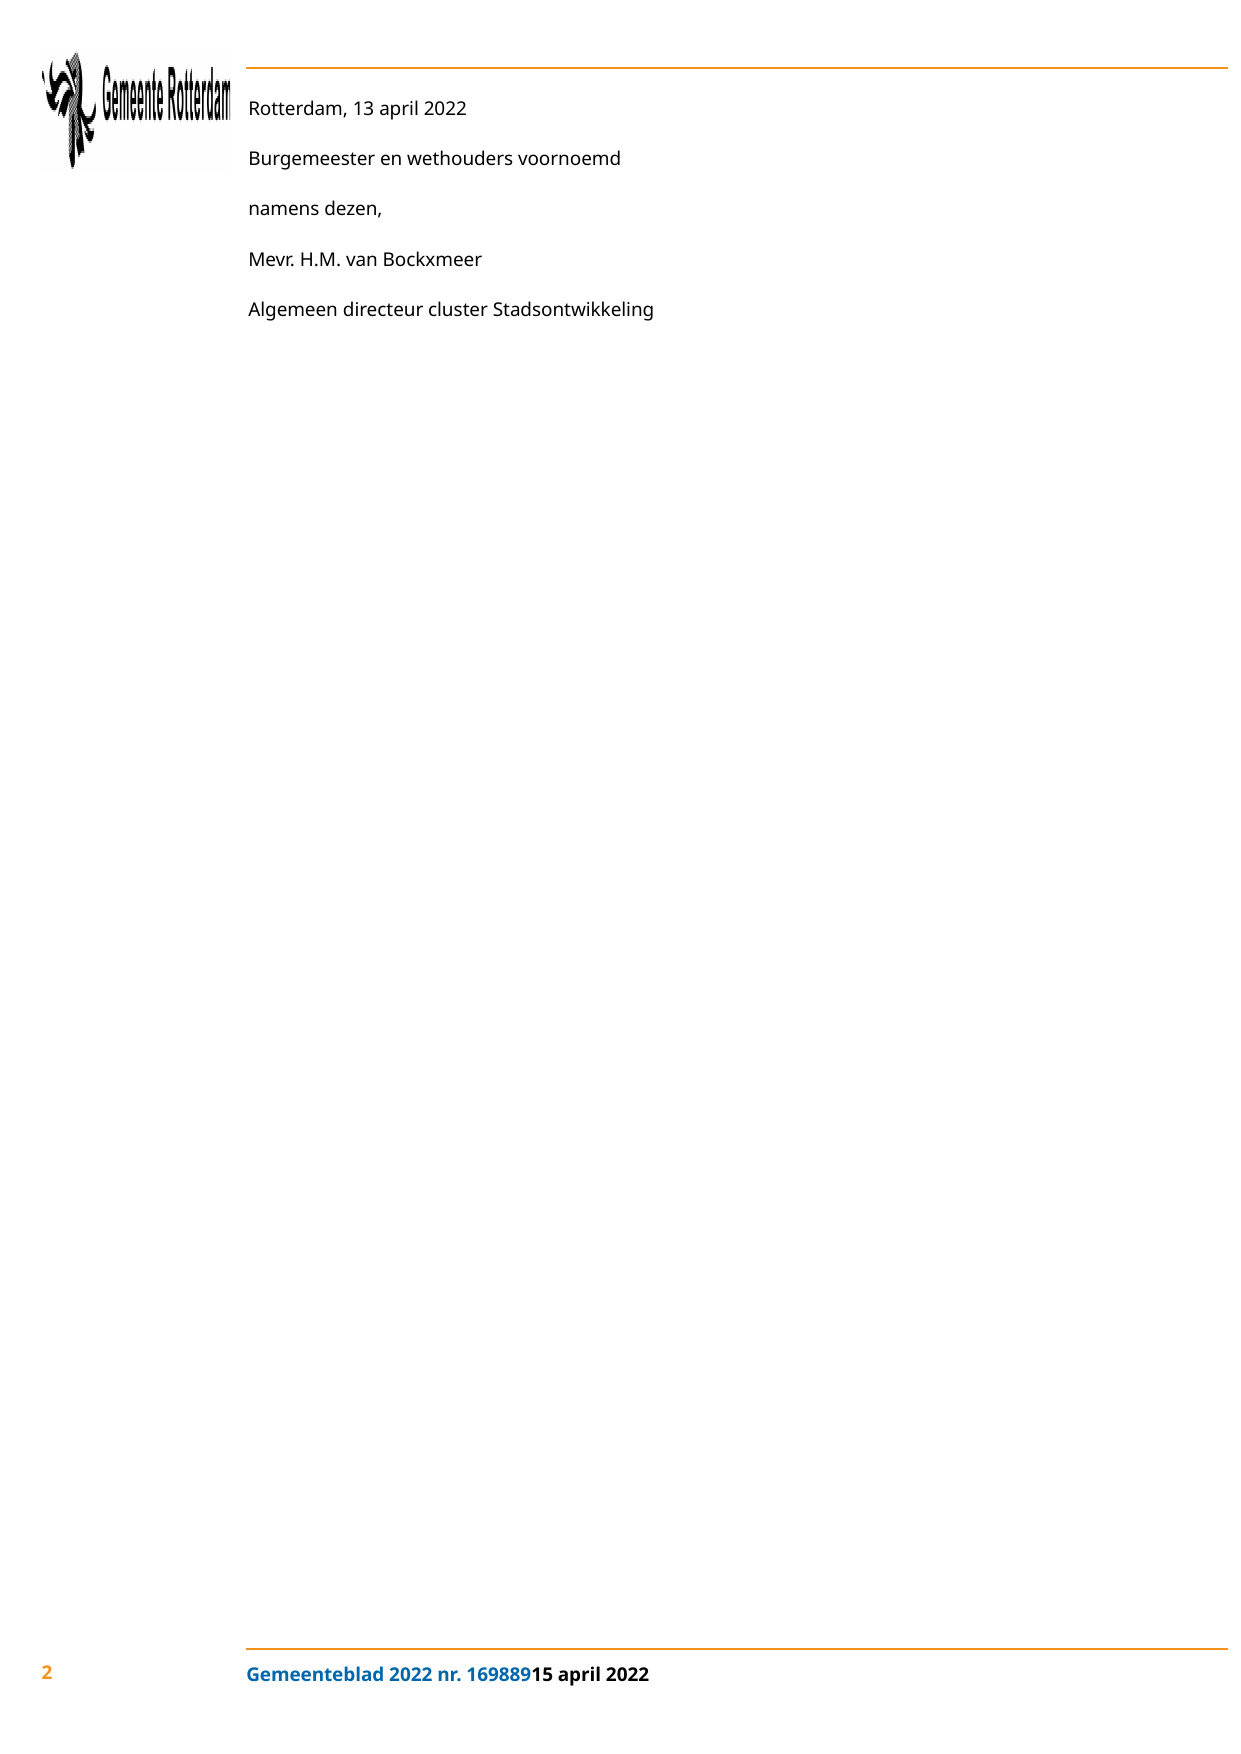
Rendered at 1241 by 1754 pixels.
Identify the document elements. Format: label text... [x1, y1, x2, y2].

text namens dezen, [248, 196, 1152, 221]
picture [41, 47, 231, 172]
text Burgemeester en wethouders voornoemd [248, 145, 1152, 171]
text Mevr. H.M. van Bockxmeer [248, 246, 1152, 272]
text Algemeen directeur cluster Stadsontwikkeling [248, 296, 1152, 322]
text Rotterdam, 13 april 2022 [248, 95, 1152, 121]
